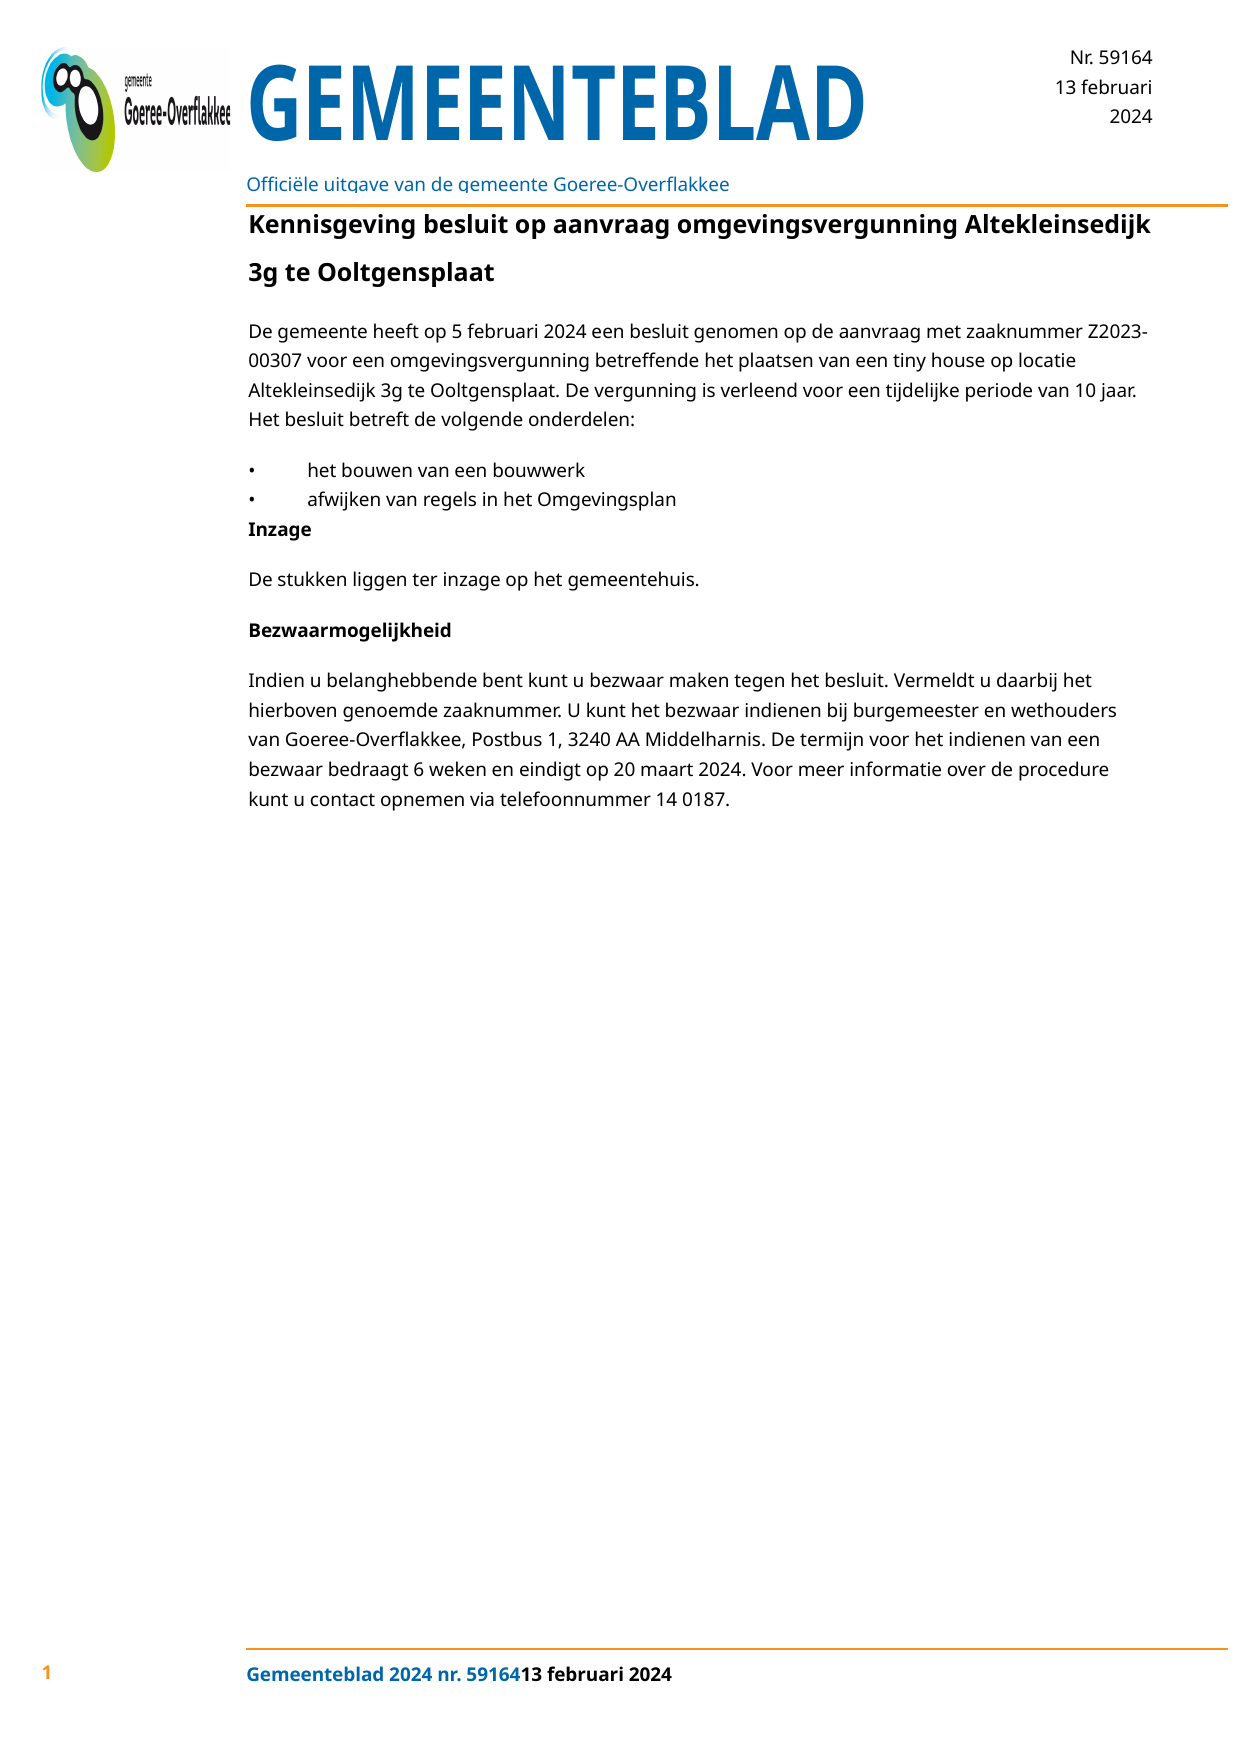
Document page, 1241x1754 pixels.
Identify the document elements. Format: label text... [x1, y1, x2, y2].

text Bezwaarmogelijkheid [248, 617, 1152, 643]
text Inzage [248, 516, 1152, 542]
text De stukken liggen ter inzage op het gemeentehuis. [248, 567, 1152, 592]
text Kennisgeving besluit op aanvraag omgevingsvergunning Altekleinsedijk 3g te Ooltgensplaat [248, 207, 1152, 288]
list afwijken van regels in het Omgevingsplan [248, 487, 1152, 512]
text Indien u belanghebbende bent kunt u bezwaar maken tegen het besluit. Vermeldt u daarbij het hierboven genoemde zaaknummer. U kunt het bezwaar indienen bij burgemeester en wethouders van Goeree-Overflakkee, Postbus 1, 3240 AA Middelharnis. De termijn voor het indienen van een bezwaar bedraagt 6 weken en eindigt op 20 maart 2024. Voor meer informatie over de procedure kunt u contact opnemen via telefoonnummer 14 0187. [248, 667, 1152, 812]
text De gemeente heeft op 5 februari 2024 een besluit genomen op de aanvraag met zaaknummer Z2023-00307 voor een omgevingsvergunning betreffende het plaatsen van een tiny house op locatie Altekleinsedijk 3g te Ooltgensplaat. De vergunning is verleend voor een tijdelijke periode van 10 jaar. Het besluit betreft de volgende onderdelen: [248, 318, 1152, 432]
list het bouwen van een bouwwerk [248, 457, 1152, 483]
picture [41, 47, 231, 172]
